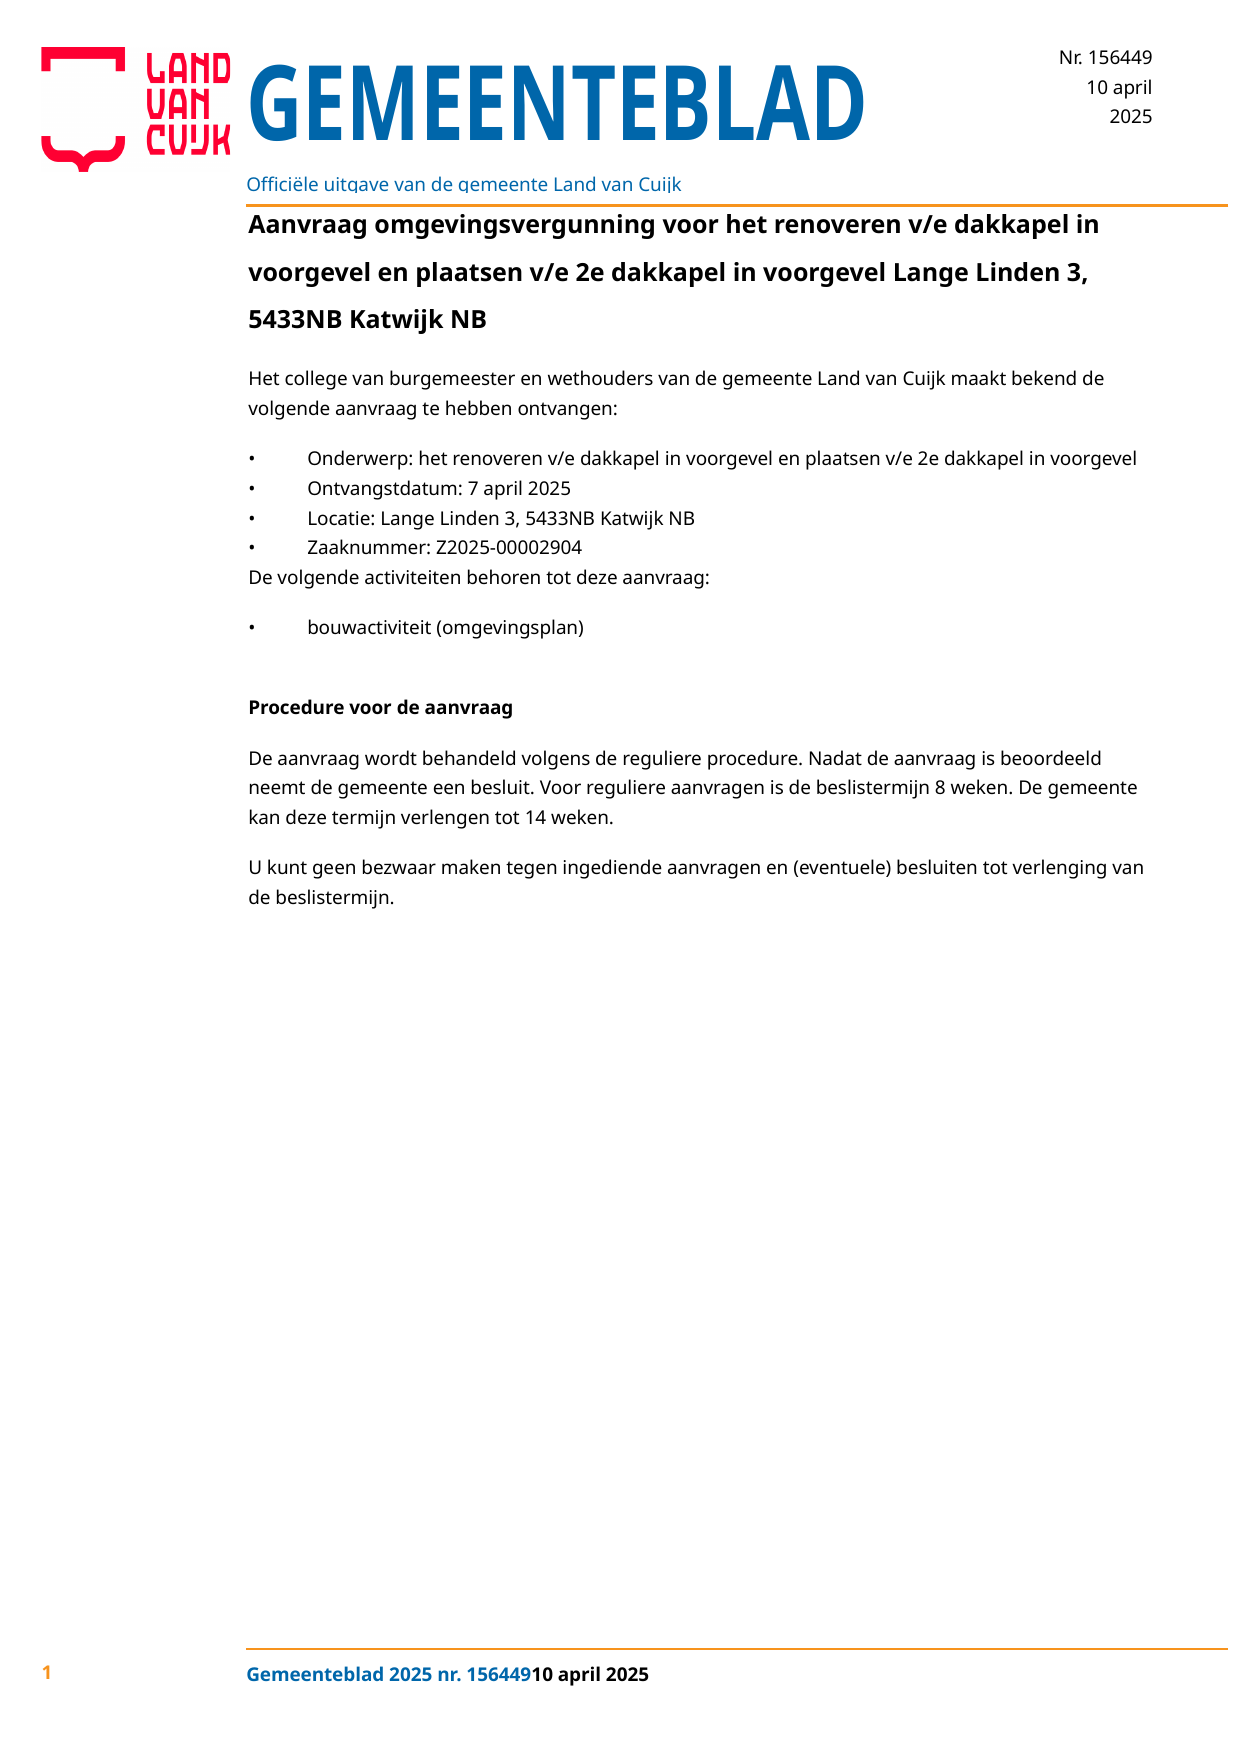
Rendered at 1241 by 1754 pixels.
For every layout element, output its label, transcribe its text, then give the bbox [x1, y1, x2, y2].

picture [41, 47, 231, 172]
list Onderwerp: het renoveren v/e dakkapel in voorgevel en plaatsen v/e 2e dakkapel in voorgevel [248, 446, 1152, 471]
text De volgende activiteiten behoren tot deze aanvraag: [248, 564, 1152, 589]
list Zaaknummer: Z2025-00002904 [248, 534, 1152, 560]
text Procedure voor de aanvraag [248, 694, 1152, 720]
text Het college van burgemeester en wethouders van de gemeente Land van Cuijk maakt bekend de volgende aanvraag te hebben ontvangen: [248, 366, 1152, 421]
list Ontvangstdatum: 7 april 2025 [248, 475, 1152, 501]
list Locatie: Lange Linden 3, 5433NB Katwijk NB [248, 505, 1152, 530]
list bouwactiviteit (omgevingsplan) [248, 614, 1152, 640]
text De aanvraag wordt behandeld volgens de reguliere procedure. Nadat de aanvraag is beoordeeld neemt de gemeente een besluit. Voor reguliere aanvragen is de beslistermijn 8 weken. De gemeente kan deze termijn verlengen tot 14 weken. [248, 745, 1152, 829]
text U kunt geen bezwaar maken tegen ingediende aanvragen en (eventuele) besluiten tot verlenging van de beslistermijn. [248, 854, 1152, 909]
text Aanvraag omgevingsvergunning voor het renoveren v/e dakkapel in voorgevel en plaatsen v/e 2e dakkapel in voorgevel Lange Linden 3, 5433NB Katwijk NB [248, 207, 1152, 336]
